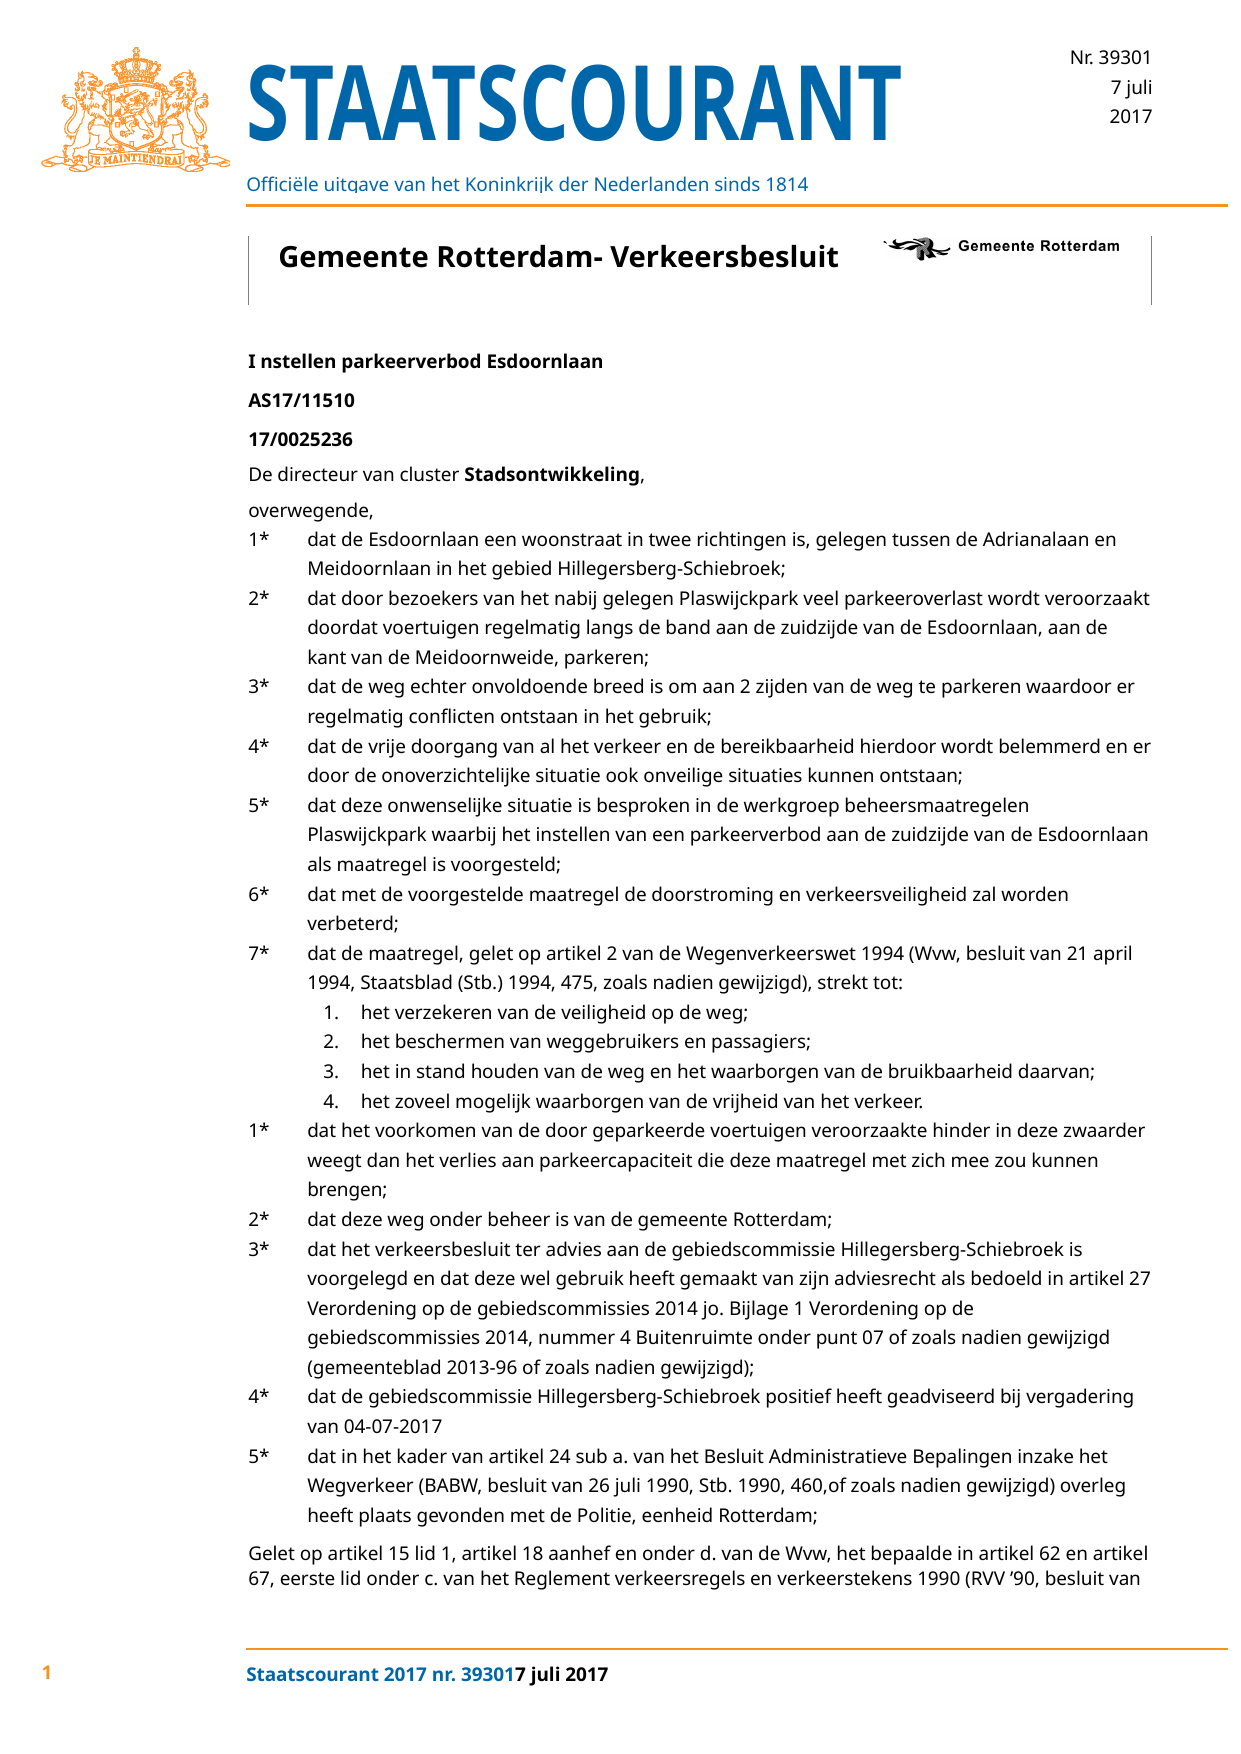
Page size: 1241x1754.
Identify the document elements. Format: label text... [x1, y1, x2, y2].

list dat deze weg onder beheer is van de gemeente Rotterdam; [248, 1206, 1152, 1232]
list dat de vrije doorgang van al het verkeer en de bereikbaarheid hierdoor wordt belemmerd en er door de onoverzichtelijke situatie ook onveilige situaties kunnen ontstaan; [248, 733, 1152, 788]
table_header Gemeente Rotterdam- Verkeersbesluit [249, 236, 850, 305]
text Gelet op artikel 15 lid 1, artikel 18 aanhef en onder d. van de Wvw, het bepaalde in artikel 62 en artikel 67, eerste lid onder c. van het Reglement verkeersregels en verkeerstekens 1990 (RVV ’90, besluit van [248, 1540, 1152, 1591]
list dat de weg echter onvoldoende breed is om aan 2 zijden van de weg te parkeren waardoor er regelmatig conflicten ontstaan in het gebruik; [248, 674, 1152, 729]
picture [41, 47, 231, 172]
text De directeur van cluster Stadsontwikkeling, [248, 461, 1152, 486]
list dat met de voorgestelde maatregel de doorstroming en verkeersveiligheid zal worden verbeterd; [248, 881, 1152, 936]
text overwegende, [248, 497, 1152, 523]
picture [882, 236, 1119, 261]
list het verzekeren van de veiligheid op de weg; [323, 999, 1152, 1025]
list dat in het kader van artikel 24 sub a. van het Besluit Administratieve Bepalingen inzake het Wegverkeer (BABW, besluit van 26 juli 1990, Stb. 1990, 460,of zoals nadien gewijzigd) overleg heeft plaats gevonden met de Politie, eenheid Rotterdam; [248, 1443, 1152, 1528]
list dat de Esdoornlaan een woonstraat in twee richtingen is, gelegen tussen de Adrianalaan en Meidoornlaan in het gebied Hillegersberg-Schiebroek; [248, 526, 1152, 581]
text I nstellen parkeerverbod Esdoornlaan [248, 348, 1152, 374]
list dat de gebiedscommissie Hillegersberg-Schiebroek positief heeft geadviseerd bij vergadering van 04-07-2017 [248, 1384, 1152, 1439]
list dat deze onwenselijke situatie is besproken in de werkgroep beheersmaatregelen Plaswijckpark waarbij het instellen van een parkeerverbod aan de zuidzijde van de Esdoornlaan als maatregel is voorgesteld; [248, 792, 1152, 877]
list het beschermen van weggebruikers en passagiers; [323, 1029, 1152, 1054]
table_header [850, 236, 1151, 305]
text AS17/11510 [248, 387, 1152, 413]
list het in stand houden van de weg en het waarborgen van de bruikbaarheid daarvan; [323, 1058, 1152, 1084]
list dat het voorkomen van de door geparkeerde voertuigen veroorzaakte hinder in deze zwaarder weegt dan het verlies aan parkeercapaciteit die deze maatregel met zich mee zou kunnen brengen; [248, 1117, 1152, 1202]
text 17/0025236 [248, 427, 1152, 452]
list dat het verkeersbesluit ter advies aan de gebiedscommissie Hillegersberg-Schiebroek is voorgelegd en dat deze wel gebruik heeft gemaakt van zijn adviesrecht als bedoeld in artikel 27 Verordening op de gebiedscommissies 2014 jo. Bijlage 1 Verordening op de gebiedscommissies 2014, nummer 4 Buitenruimte onder punt 07 of zoals nadien gewijzigd (gemeenteblad 2013-96 of zoals nadien gewijzigd); [248, 1236, 1152, 1380]
list dat door bezoekers van het nabij gelegen Plaswijckpark veel parkeeroverlast wordt veroorzaakt doordat voertuigen regelmatig langs de band aan de zuidzijde van de Esdoornlaan, aan de kant van de Meidoornweide, parkeren; [248, 585, 1152, 670]
list het zoveel mogelijk waarborgen van de vrijheid van het verkeer. [323, 1088, 1152, 1113]
list dat de maatregel, gelet op artikel 2 van de Wegenverkeerswet 1994 (Wvw, besluit van 21 april 1994, Staatsblad (Stb.) 1994, 475, zoals nadien gewijzigd), strekt tot: [248, 940, 1152, 995]
